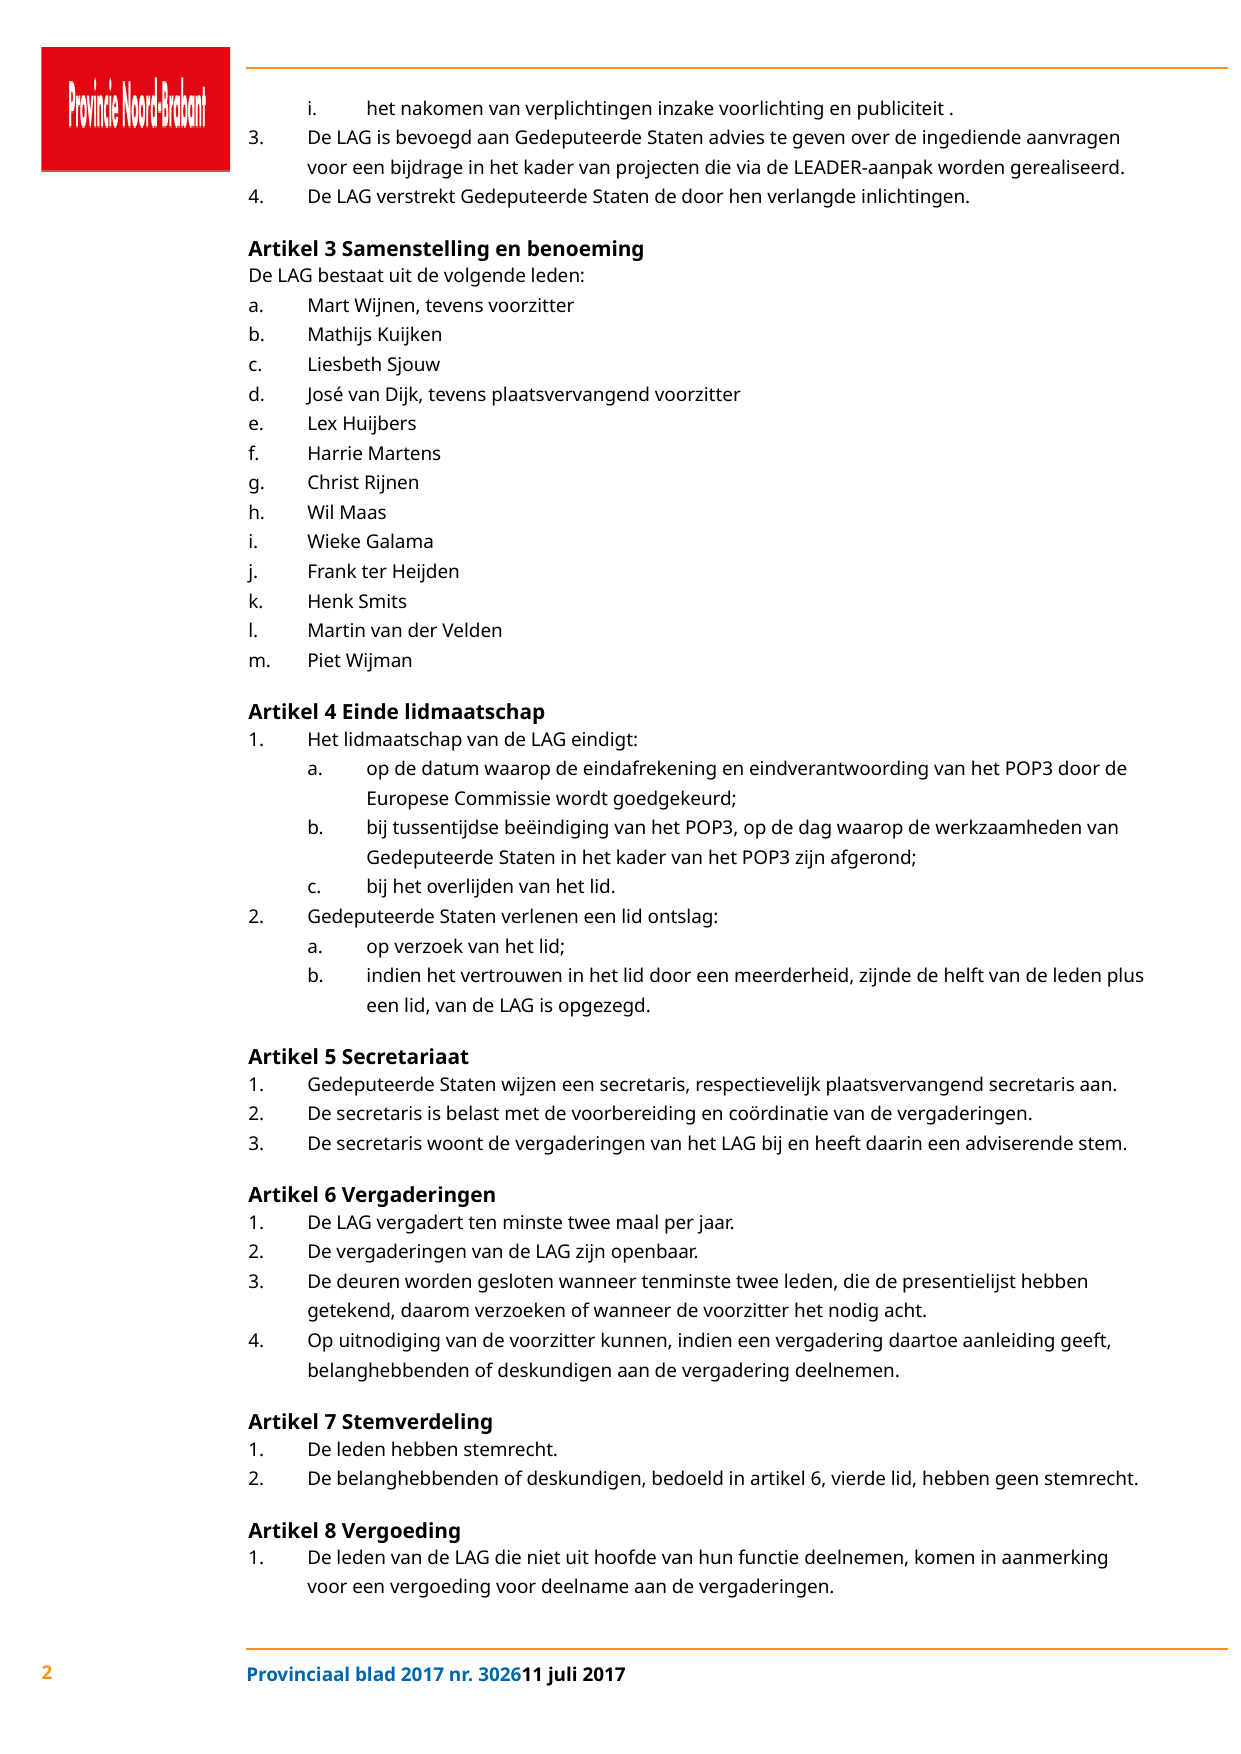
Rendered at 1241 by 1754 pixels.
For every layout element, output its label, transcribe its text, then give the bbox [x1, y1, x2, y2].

text Artikel 4 Einde lidmaatschap [248, 697, 1152, 726]
list bij het overlijden van het lid. [307, 874, 1152, 899]
list Christ Rijnen [248, 469, 1152, 495]
list De deuren worden gesloten wanneer tenminste twee leden, die de presentielijst hebben getekend, daarom verzoeken of wanneer de voorzitter het nodig acht. [248, 1268, 1152, 1323]
text Artikel 6 Vergaderingen [248, 1181, 1152, 1209]
list Wieke Galama [248, 529, 1152, 554]
list José van Dijk, tevens plaatsvervangend voorzitter [248, 381, 1152, 406]
list De secretaris is belast met de voorbereiding en coördinatie van de vergaderingen. [248, 1101, 1152, 1126]
list De leden hebben stemrecht. [248, 1436, 1152, 1461]
list Wil Maas [248, 499, 1152, 525]
list Liesbeth Sjouw [248, 351, 1152, 377]
text Artikel 7 Stemverdeling [248, 1407, 1152, 1436]
list Piet Wijman [248, 647, 1152, 673]
text Artikel 5 Secretariaat [248, 1042, 1152, 1071]
list De LAG vergadert ten minste twee maal per jaar. [248, 1209, 1152, 1235]
list Martin van der Velden [248, 617, 1152, 643]
list Frank ter Heijden [248, 558, 1152, 584]
list op de datum waarop de eindafrekening en eindverantwoording van het POP3 door de Europese Commissie wordt goedgekeurd; [307, 755, 1152, 811]
list Op uitnodiging van de voorzitter kunnen, indien een vergadering daartoe aanleiding geeft, belanghebbenden of deskundigen aan de vergadering deelnemen. [248, 1327, 1152, 1383]
text Artikel 8 Vergoeding [248, 1516, 1152, 1544]
picture [41, 47, 231, 172]
list De leden van de LAG die niet uit hoofde van hun functie deelnemen, komen in aanmerking voor een vergoeding voor deelname aan de vergaderingen. [248, 1544, 1152, 1599]
list Gedeputeerde Staten verlenen een lid ontslag: [248, 903, 1152, 929]
list Gedeputeerde Staten wijzen een secretaris, respectievelijk plaatsvervangend secretaris aan. [248, 1071, 1152, 1097]
list De LAG is bevoegd aan Gedeputeerde Staten advies te geven over de ingediende aanvragen voor een bijdrage in het kader van projecten die via de LEADER-aanpak worden gerealiseerd. [248, 124, 1152, 180]
list De vergaderingen van de LAG zijn openbaar. [248, 1238, 1152, 1264]
list Mart Wijnen, tevens voorzitter [248, 292, 1152, 318]
text Artikel 3 Samenstelling en benoeming [248, 234, 1152, 262]
list Henk Smits [248, 588, 1152, 613]
list De secretaris woont de vergaderingen van het LAG bij en heeft daarin een adviserende stem. [248, 1130, 1152, 1156]
list Harrie Martens [248, 440, 1152, 466]
text De LAG bestaat uit de volgende leden: [248, 262, 1152, 288]
list bij tussentijdse beëindiging van het POP3, op de dag waarop de werkzaamheden van Gedeputeerde Staten in het kader van het POP3 zijn afgerond; [307, 814, 1152, 870]
list Het lidmaatschap van de LAG eindigt: [248, 726, 1152, 752]
list op verzoek van het lid; [307, 933, 1152, 959]
list De belanghebbenden of deskundigen, bedoeld in artikel 6, vierde lid, hebben geen stemrecht. [248, 1465, 1152, 1491]
list De LAG verstrekt Gedeputeerde Staten de door hen verlangde inlichtingen. [248, 183, 1152, 209]
list het nakomen van verplichtingen inzake voorlichting en publiciteit . [307, 95, 1152, 121]
list Lex Huijbers [248, 410, 1152, 436]
list Mathijs Kuijken [248, 322, 1152, 347]
list indien het vertrouwen in het lid door een meerderheid, zijnde de helft van de leden plus een lid, van de LAG is opgezegd. [307, 962, 1152, 1018]
